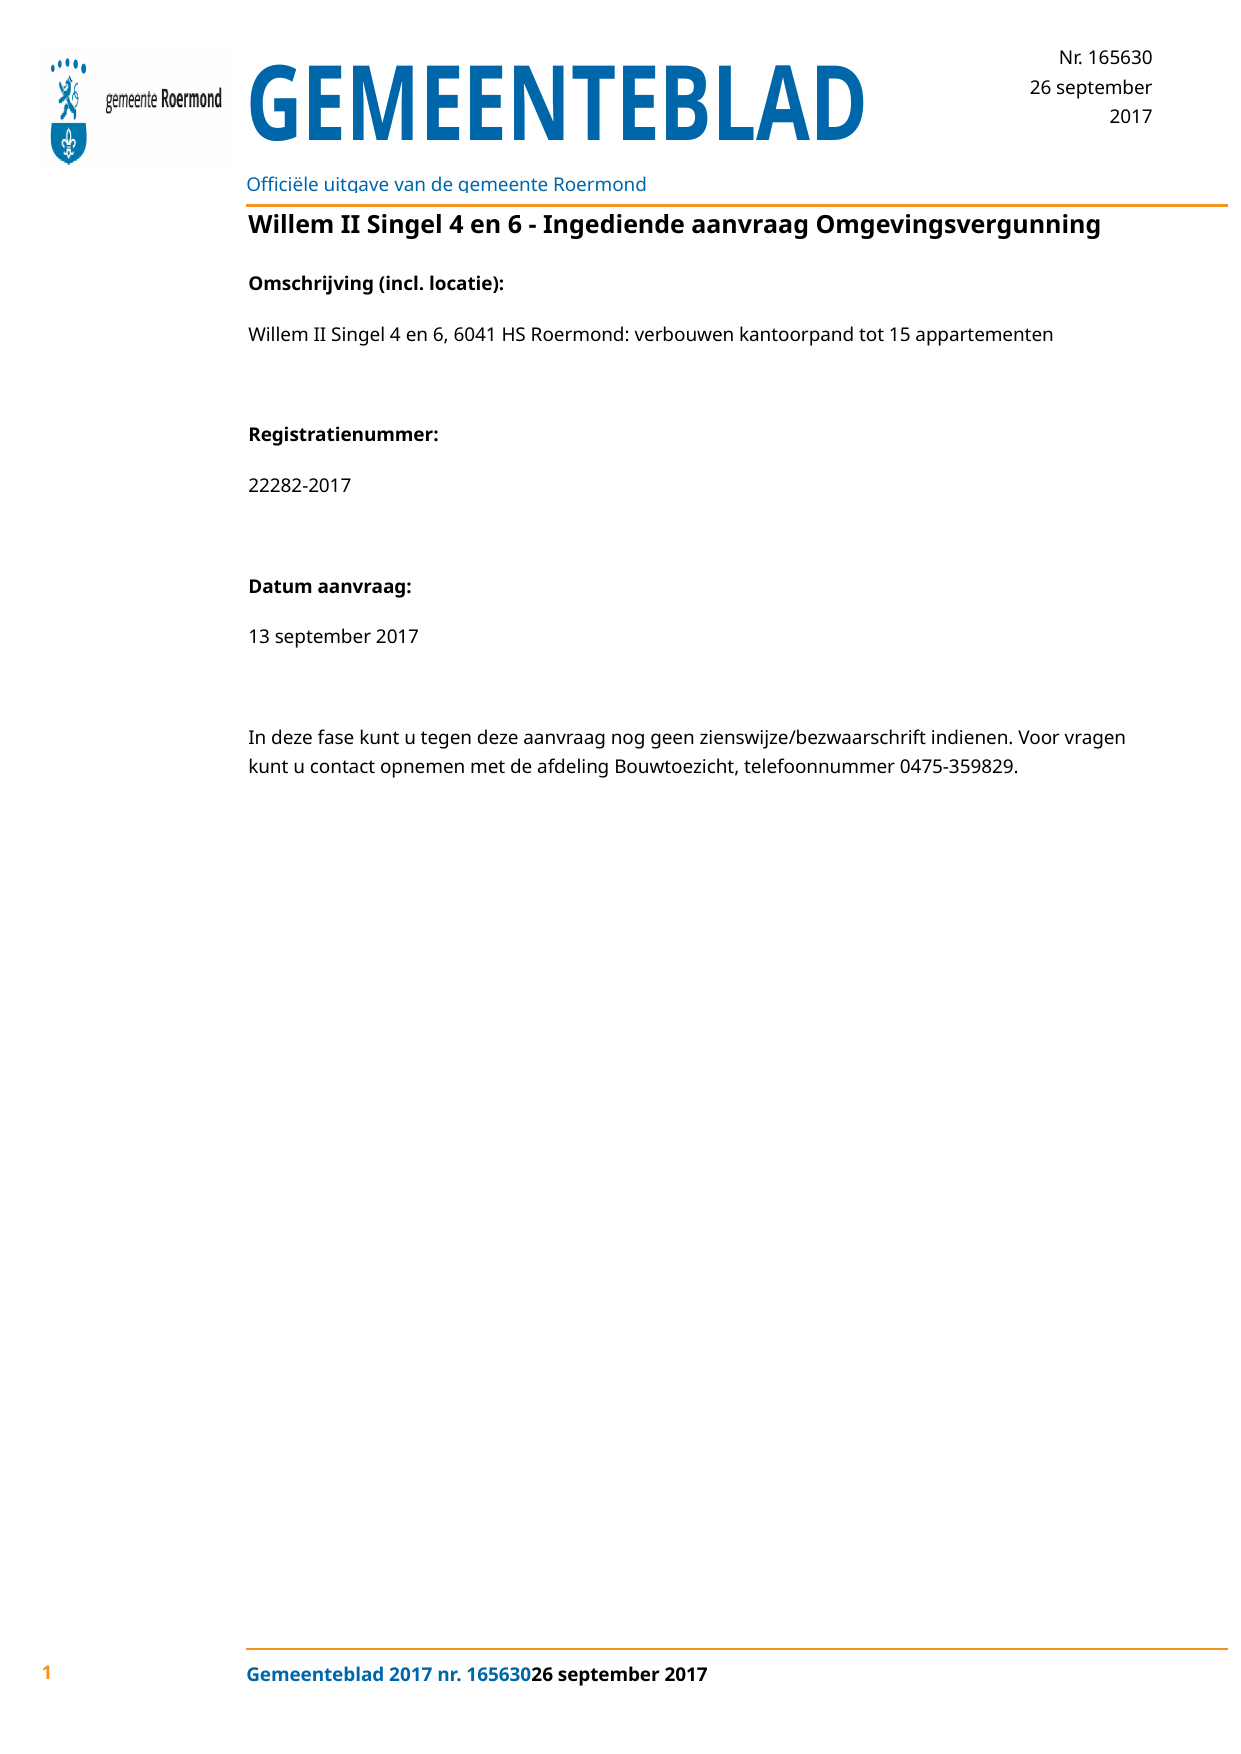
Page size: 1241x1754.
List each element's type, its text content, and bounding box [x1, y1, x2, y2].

text 22282-2017 [248, 472, 1152, 498]
text In deze fase kunt u tegen deze aanvraag nog geen zienswijze/bezwaarschrift indienen. Voor vragen kunt u contact opnemen met de afdeling Bouwtoezicht, telefoonnummer 0475-359829. [248, 724, 1152, 779]
text Datum aanvraag: [248, 573, 1152, 598]
text Omschrijving (incl. locatie): [248, 270, 1152, 296]
text Willem II Singel 4 en 6 - Ingediende aanvraag Omgevingsvergunning [248, 207, 1152, 241]
picture [41, 47, 231, 172]
text Registratienummer: [248, 422, 1152, 447]
text 13 september 2017 [248, 623, 1152, 649]
text Willem II Singel 4 en 6, 6041 HS Roermond: verbouwen kantoorpand tot 15 appartementen [248, 321, 1152, 346]
